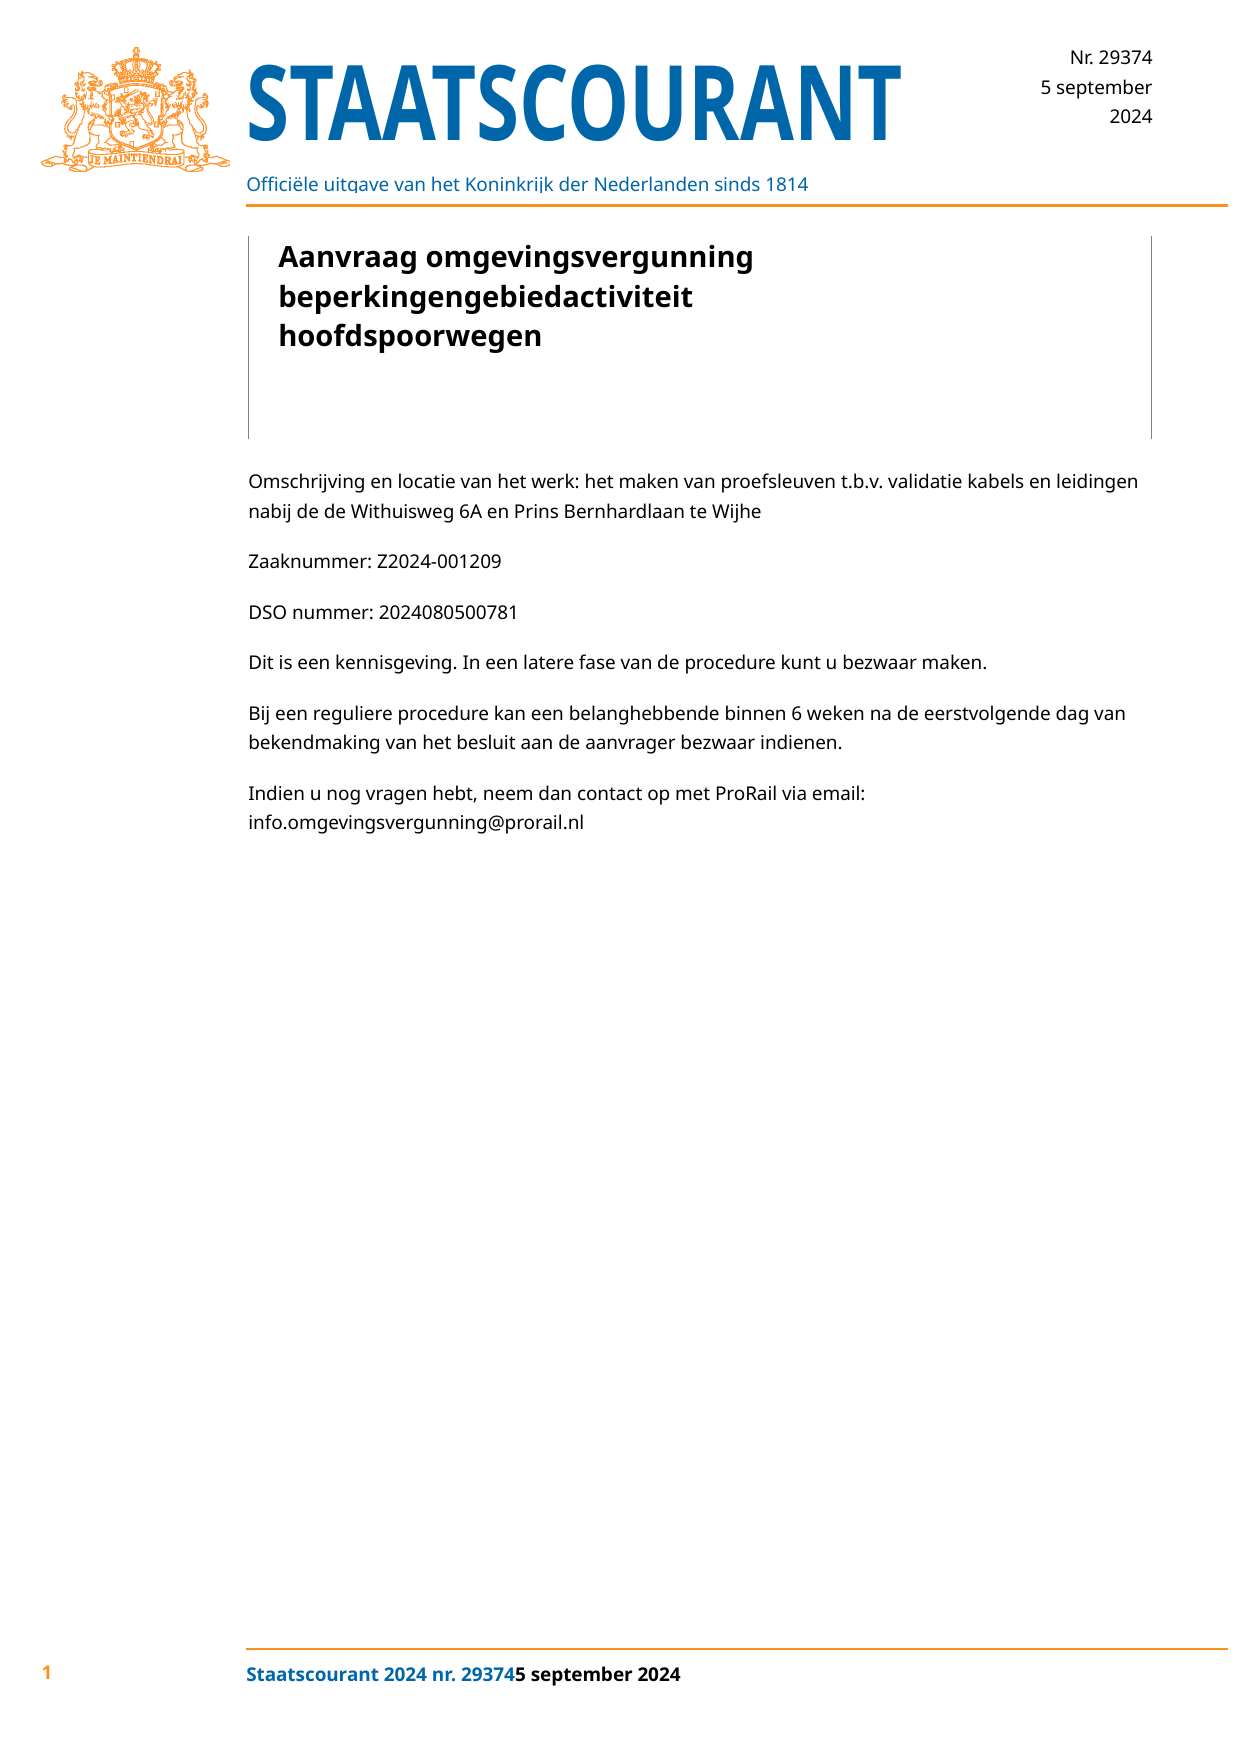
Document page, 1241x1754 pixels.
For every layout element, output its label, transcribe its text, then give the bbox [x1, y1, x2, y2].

table_header [1090, 236, 1151, 413]
table_header [850, 414, 1151, 439]
picture [41, 47, 231, 172]
text Bij een reguliere procedure kan een belanghebbende binnen 6 weken na de eerstvolgende dag van bekendmaking van het besluit aan de aanvrager bezwaar indienen. [248, 700, 1152, 755]
table_header [850, 236, 912, 413]
picture [912, 236, 1090, 414]
text DSO nummer: 2024080500781 [248, 599, 1152, 625]
text Dit is een kennisgeving. In een latere fase van de procedure kunt u bezwaar maken. [248, 649, 1152, 675]
text Omschrijving en locatie van het werk: het maken van proefsleuven t.b.v. validatie kabels en leidingen nabij de de Withuisweg 6A en Prins Bernhardlaan te Wijhe [248, 469, 1152, 524]
text Zaaknummer: Z2024-001209 [248, 549, 1152, 574]
table_header Aanvraag omgevingsvergunning beperkingengebiedactiviteit hoofdspoorwegen [249, 236, 850, 439]
text Indien u nog vragen hebt, neem dan contact op met ProRail via email: info.omgevingsvergunning@prorail.nl [248, 780, 1152, 835]
